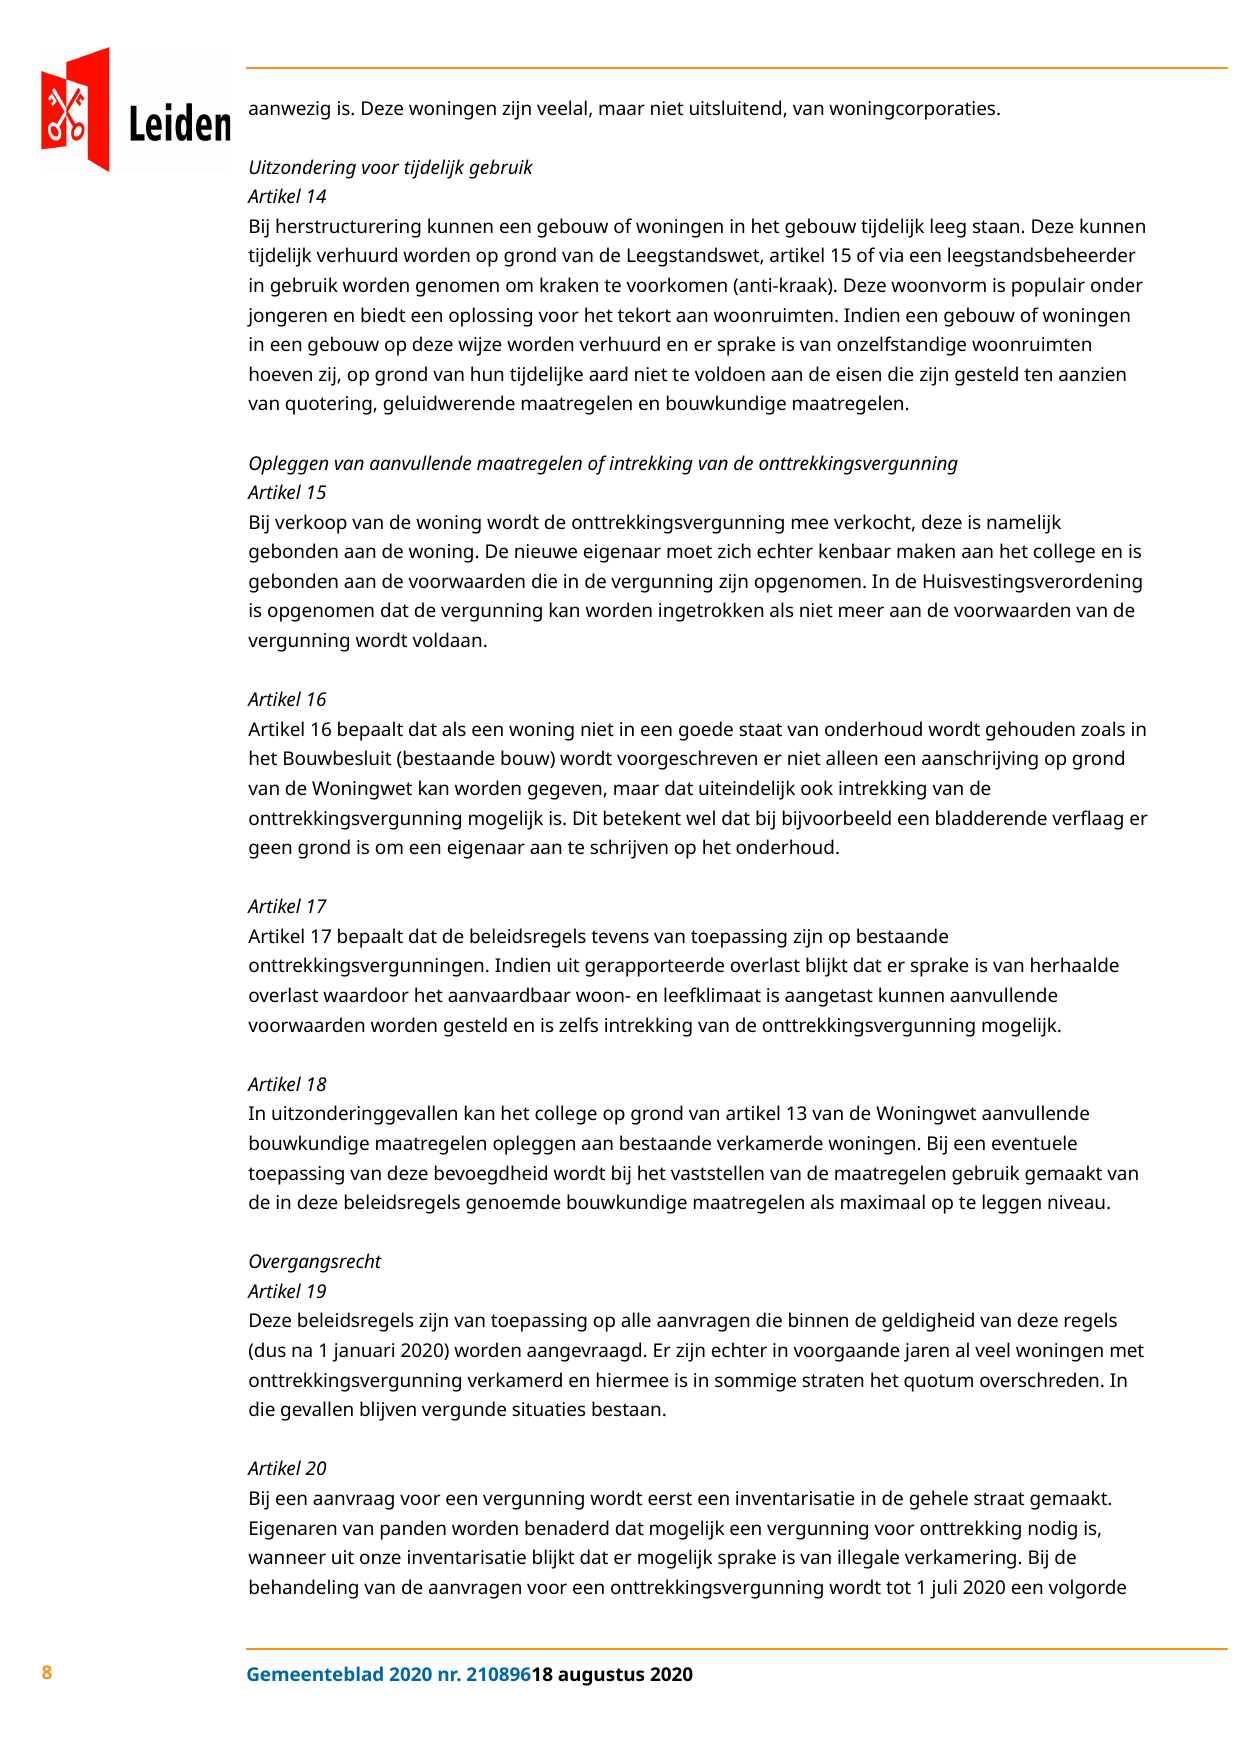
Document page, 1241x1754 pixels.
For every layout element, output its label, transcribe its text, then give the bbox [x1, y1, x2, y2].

text Artikel 16 [248, 686, 1152, 712]
text Artikel 15 [248, 479, 1152, 505]
text Bij verkoop van de woning wordt de onttrekkingsvergunning mee verkocht, deze is namelijk gebonden aan de woning. De nieuwe eigenaar moet zich echter kenbaar maken aan het college en is gebonden aan de voorwaarden die in de vergunning zijn opgenomen. In de Huisvestingsverordening is opgenomen dat de vergunning kan worden ingetrokken als niet meer aan de voorwaarden van de vergunning wordt voldaan. [248, 509, 1152, 653]
text Artikel 14 [248, 183, 1152, 209]
text aanwezig is. Deze woningen zijn veelal, maar niet uitsluitend, van woningcorporaties. [248, 95, 1152, 121]
picture [41, 47, 231, 172]
text Artikel 18 [248, 1071, 1152, 1097]
text Artikel 17 bepaalt dat de beleidsregels tevens van toepassing zijn op bestaande onttrekkingsvergunningen. Indien uit gerapporteerde overlast blijkt dat er sprake is van herhaalde overlast waardoor het aanvaardbaar woon- en leefklimaat is aangetast kunnen aanvullende voorwaarden worden gesteld en is zelfs intrekking van de onttrekkingsvergunning mogelijk. [248, 923, 1152, 1038]
text In uitzonderinggevallen kan het college op grond van artikel 13 van de Woningwet aanvullende bouwkundige maatregelen opleggen aan bestaande verkamerde woningen. Bij een eventuele toepassing van deze bevoegdheid wordt bij het vaststellen van de maatregelen gebruik gemaakt van de in deze beleidsregels genoemde bouwkundige maatregelen als maximaal op te leggen niveau. [248, 1101, 1152, 1215]
text Artikel 19 [248, 1278, 1152, 1304]
text Artikel 16 bepaalt dat als een woning niet in een goede staat van onderhoud wordt gehouden zoals in het Bouwbesluit (bestaande bouw) wordt voorgeschreven er niet alleen een aanschrijving op grond van de Woningwet kan worden gegeven, maar dat uiteindelijk ook intrekking van de onttrekkingsvergunning mogelijk is. Dit betekent wel dat bij bijvoorbeeld een bladderende verflaag er geen grond is om een eigenaar aan te schrijven op het onderhoud. [248, 716, 1152, 860]
text Deze beleidsregels zijn van toepassing op alle aanvragen die binnen de geldigheid van deze regels (dus na 1 januari 2020) worden aangevraagd. Er zijn echter in voorgaande jaren al veel woningen met onttrekkingsvergunning verkamerd en hiermee is in sommige straten het quotum overschreden. In die gevallen blijven vergunde situaties bestaan. [248, 1308, 1152, 1422]
text Artikel 17 [248, 893, 1152, 919]
text Bij een aanvraag voor een vergunning wordt eerst een inventarisatie in de gehele straat gemaakt. Eigenaren van panden worden benaderd dat mogelijk een vergunning voor onttrekking nodig is, wanneer uit onze inventarisatie blijkt dat er mogelijk sprake is van illegale verkamering. Bij de behandeling van de aanvragen voor een onttrekkingsvergunning wordt tot 1 juli 2020 een volgorde [248, 1485, 1152, 1600]
text Artikel 20 [248, 1456, 1152, 1481]
text Bij herstructurering kunnen een gebouw of woningen in het gebouw tijdelijk leeg staan. Deze kunnen tijdelijk verhuurd worden op grond van de Leegstandswet, artikel 15 of via een leegstandsbeheerder in gebruik worden genomen om kraken te voorkomen (anti-kraak). Deze woonvorm is populair onder jongeren en biedt een oplossing voor het tekort aan woonruimten. Indien een gebouw of woningen in een gebouw op deze wijze worden verhuurd en er sprake is van onzelfstandige woonruimten hoeven zij, op grond van hun tijdelijke aard niet te voldoen aan de eisen die zijn gesteld ten aanzien van quotering, geluidwerende maatregelen en bouwkundige maatregelen. [248, 213, 1152, 416]
text Overgangsrecht [248, 1248, 1152, 1274]
text Uitzondering voor tijdelijk gebruik [248, 154, 1152, 180]
text Opleggen van aanvullende maatregelen of intrekking van de onttrekkingsvergunning [248, 450, 1152, 476]
